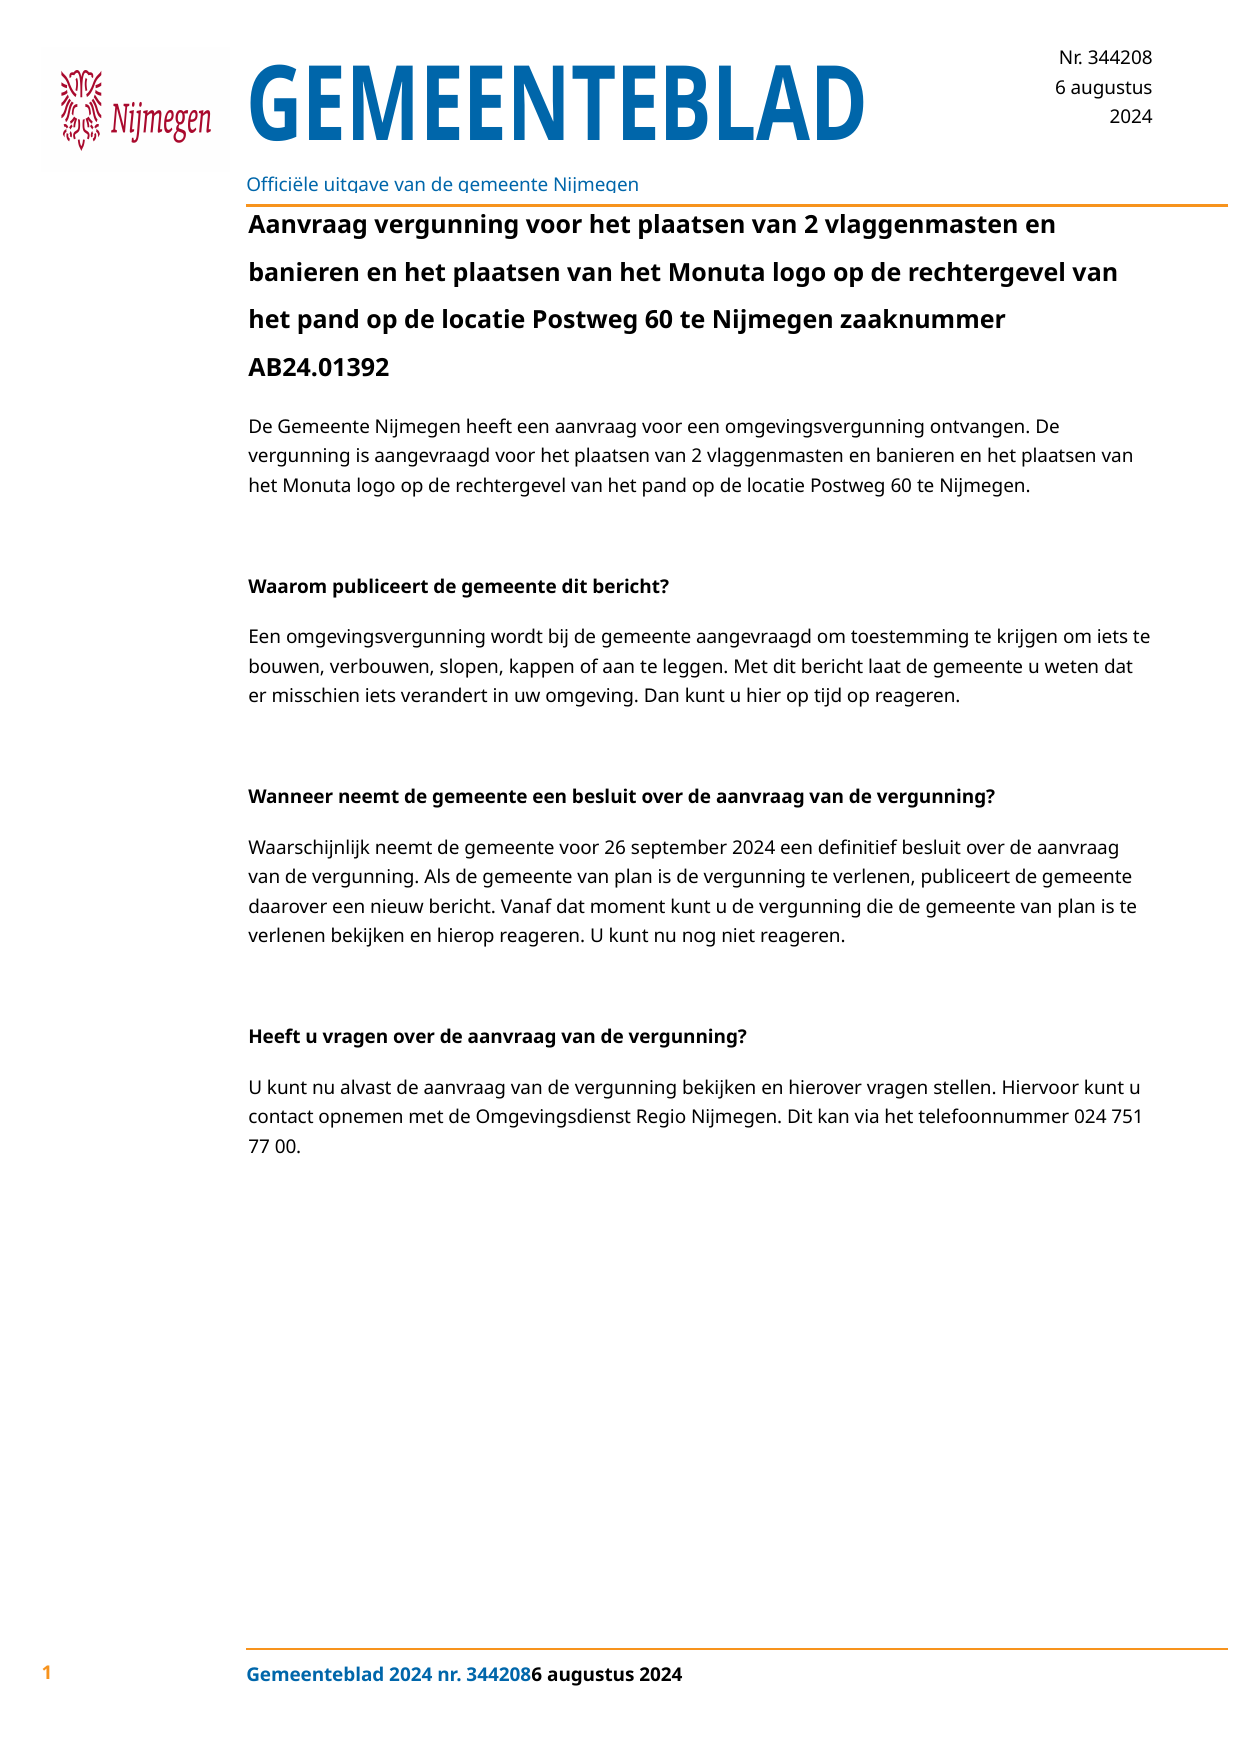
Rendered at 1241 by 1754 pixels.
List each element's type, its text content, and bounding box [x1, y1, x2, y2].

text Heeft u vragen over de aanvraag van de vergunning? [248, 1023, 1152, 1049]
text Een omgevingsvergunning wordt bij de gemeente aangevraagd om toestemming te krijgen om iets te bouwen, verbouwen, slopen, kappen of aan te leggen. Met dit bericht laat de gemeente u weten dat er misschien iets verandert in uw omgeving. Dan kunt u hier op tijd op reageren. [248, 623, 1152, 708]
text De Gemeente Nijmegen heeft een aanvraag voor een omgevingsvergunning ontvangen. De vergunning is aangevraagd voor het plaatsen van 2 vlaggenmasten en banieren en het plaatsen van het Monuta logo op de rechtergevel van het pand op de locatie Postweg 60 te Nijmegen. [248, 413, 1152, 498]
text Waarschijnlijk neemt de gemeente voor 26 september 2024 een definitief besluit over de aanvraag van de vergunning. Als de gemeente van plan is de vergunning te verlenen, publiceert de gemeente daarover een nieuw bericht. Vanaf dat moment kunt u de vergunning die de gemeente van plan is te verlenen bekijken en hierop reageren. U kunt nu nog niet reageren. [248, 834, 1152, 948]
text U kunt nu alvast de aanvraag van de vergunning bekijken en hierover vragen stellen. Hiervoor kunt u contact opnemen met de Omgevingsdienst Regio Nijmegen. Dit kan via het telefoonnummer 024 751 77 00. [248, 1074, 1152, 1159]
picture [41, 47, 231, 172]
text Wanneer neemt de gemeente een besluit over de aanvraag van de vergunning? [248, 783, 1152, 809]
text Aanvraag vergunning voor het plaatsen van 2 vlaggenmasten en banieren en het plaatsen van het Monuta logo op de rechtergevel van het pand op de locatie Postweg 60 te Nijmegen zaaknummer AB24.01392 [248, 207, 1152, 384]
text Waarom publiceert de gemeente dit bericht? [248, 573, 1152, 599]
